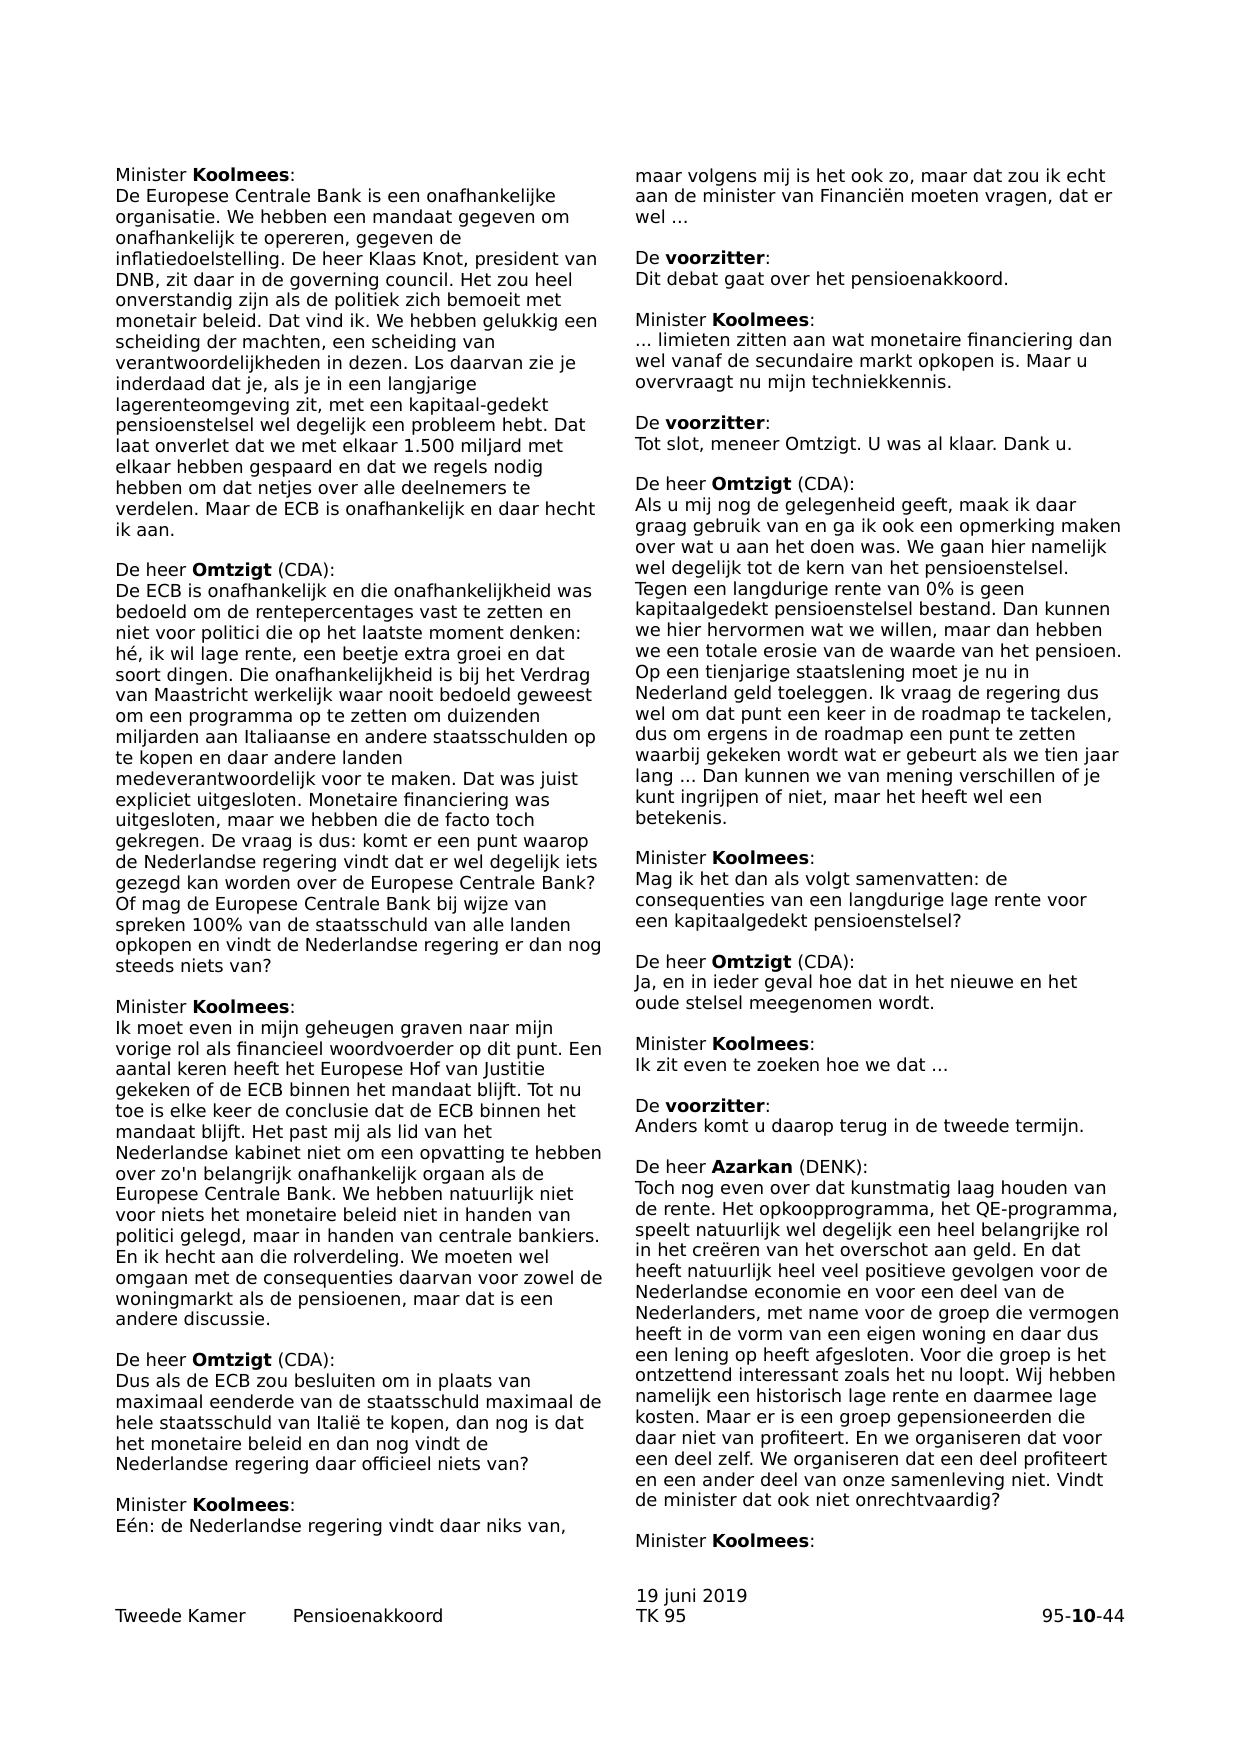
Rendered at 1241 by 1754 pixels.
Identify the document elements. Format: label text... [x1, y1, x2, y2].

text De Europese Centrale Bank is een onafhankelijke organisatie. We hebben een mandaat gegeven om onafhankelijk te opereren, gegeven de inflatiedoelstelling. De heer Klaas Knot, president van DNB, zit daar in de governing council. Het zou heel onverstandig zijn als de politiek zich bemoeit met monetair beleid. Dat vind ik. We hebben gelukkig een scheiding der machten, een scheiding van verantwoordelijkheden in dezen. Los daarvan zie je inderdaad dat je, als je in een langjarige lagerenteomgeving zit, met een kapitaal-gedekt pensioenstelsel wel degelijk een probleem hebt. Dat laat onverlet dat we met elkaar 1.500 miljard met elkaar hebben gespaard en dat we regels nodig hebben om dat netjes over alle deelnemers te verdelen. Maar de ECB is onafhankelijk en daar hecht ik aan. [115, 186, 605, 540]
text Minister Koolmees: [635, 848, 1125, 869]
text Ik zit even te zoeken hoe we dat ... [635, 1054, 1125, 1075]
text Tot slot, meneer Omtzigt. U was al klaar. Dank u. [635, 433, 1125, 454]
text De heer Omtzigt (CDA): [635, 951, 1125, 972]
text Ja, en in ieder geval hoe dat in het nieuwe en het oude stelsel meegenomen wordt. [635, 972, 1125, 1014]
text De heer Omtzigt (CDA): [115, 1350, 605, 1371]
text De heer Omtzigt (CDA): [635, 474, 1125, 495]
text Minister Koolmees: [115, 997, 605, 1017]
text Toch nog even over dat kunstmatig laag houden van de rente. Het opkoopprogramma, het QE-programma, speelt natuurlijk wel degelijk een heel belangrijke rol in het creëren van het overschot aan geld. En dat heeft natuurlijk heel veel positieve gevolgen voor de Nederlandse economie en voor een deel van de Nederlanders, met name voor de groep die vermogen heeft in de vorm van een eigen woning en daar dus een lening op heeft afgesloten. Voor die groep is het ontzettend interessant zoals het nu loopt. Wij hebben namelijk een historisch lage rente en daarmee lage kosten. Maar er is een groep gepensioneerden die daar niet van profiteert. En we organiseren dat voor een deel zelf. We organiseren dat een deel profiteert en een ander deel van onze samenleving niet. Vindt de minister dat ook niet onrechtvaardig? [635, 1178, 1125, 1511]
text maar volgens mij is het ook zo, maar dat zou ik echt aan de minister van Financiën moeten vragen, dat er wel ... [635, 165, 1125, 228]
text De voorzitter: [635, 413, 1125, 433]
text De ECB is onafhankelijk en die onafhankelijkheid was bedoeld om de rentepercentages vast te zetten en niet voor politici die op het laatste moment denken: hé, ik wil lage rente, een beetje extra groei en dat soort dingen. Die onafhankelijkheid is bij het Verdrag van Maastricht werkelijk waar nooit bedoeld geweest om een programma op te zetten om duizenden miljarden aan Italiaanse en andere staatsschulden op te kopen en daar andere landen medeverantwoordelijk voor te maken. Dat was juist expliciet uitgesloten. Monetaire financiering was uitgesloten, maar we hebben die de facto toch gekregen. De vraag is dus: komt er een punt waarop de Nederlandse regering vindt dat er wel degelijk iets gezegd kan worden over de Europese Centrale Bank? Of mag de Europese Centrale Bank bij wijze van spreken 100% van de staatsschuld van alle landen opkopen en vindt de Nederlandse regering er dan nog steeds niets van? [115, 581, 605, 977]
text De voorzitter: [635, 248, 1125, 268]
text Als u mij nog de gelegenheid geeft, maak ik daar graag gebruik van en ga ik ook een opmerking maken over wat u aan het doen was. We gaan hier namelijk wel degelijk tot de kern van het pensioenstelsel. Tegen een langdurige rente van 0% is geen kapitaalgedekt pensioenstelsel bestand. Dan kunnen we hier hervormen wat we willen, maar dan hebben we een totale erosie van de waarde van het pensioen. Op een tienjarige staatslening moet je nu in Nederland geld toeleggen. Ik vraag de regering dus wel om dat punt een keer in de roadmap te tackelen, dus om ergens in de roadmap een punt te zetten waarbij gekeken wordt wat er gebeurt als we tien jaar lang ... Dan kunnen we van mening verschillen of je kunt ingrijpen of niet, maar het heeft wel een betekenis. [635, 495, 1125, 828]
text Dus als de ECB zou besluiten om in plaats van maximaal eenderde van de staatsschuld maximaal de hele staatsschuld van Italië te kopen, dan nog is dat het monetaire beleid en dan nog vindt de Nederlandse regering daar officieel niets van? [115, 1371, 605, 1475]
text De heer Omtzigt (CDA): [115, 560, 605, 581]
text De voorzitter: [635, 1095, 1125, 1116]
text Minister Koolmees: [115, 1495, 605, 1516]
text ... limieten zitten aan wat monetaire financiering dan wel vanaf de secundaire markt opkopen is. Maar u overvraagt nu mijn techniekkennis. [635, 330, 1125, 393]
text Minister Koolmees: [635, 309, 1125, 330]
text Minister Koolmees: [635, 1531, 1125, 1552]
text Dit debat gaat over het pensioenakkoord. [635, 268, 1125, 289]
text De heer Azarkan (DENK): [635, 1157, 1125, 1178]
text Ik moet even in mijn geheugen graven naar mijn vorige rol als financieel woordvoerder op dit punt. Een aantal keren heeft het Europese Hof van Justitie gekeken of de ECB binnen het mandaat blijft. Tot nu toe is elke keer de conclusie dat de ECB binnen het mandaat blijft. Het past mij als lid van het Nederlandse kabinet niet om een opvatting te hebben over zo'n belangrijk onafhankelijk orgaan als de Europese Centrale Bank. We hebben natuurlijk niet voor niets het monetaire beleid niet in handen van politici gelegd, maar in handen van centrale bankiers. En ik hecht aan die rolverdeling. We moeten wel omgaan met de consequenties daarvan voor zowel de woningmarkt als de pensioenen, maar dat is een andere discussie. [115, 1017, 605, 1330]
text Mag ik het dan als volgt samenvatten: de consequenties van een langdurige lage rente voor een kapitaalgedekt pensioenstelsel? [635, 869, 1125, 931]
text Anders komt u daarop terug in de tweede termijn. [635, 1116, 1125, 1137]
text Minister Koolmees: [115, 165, 605, 186]
text Eén: de Nederlandse regering vindt daar niks van, [115, 1516, 605, 1536]
text Minister Koolmees: [635, 1034, 1125, 1054]
